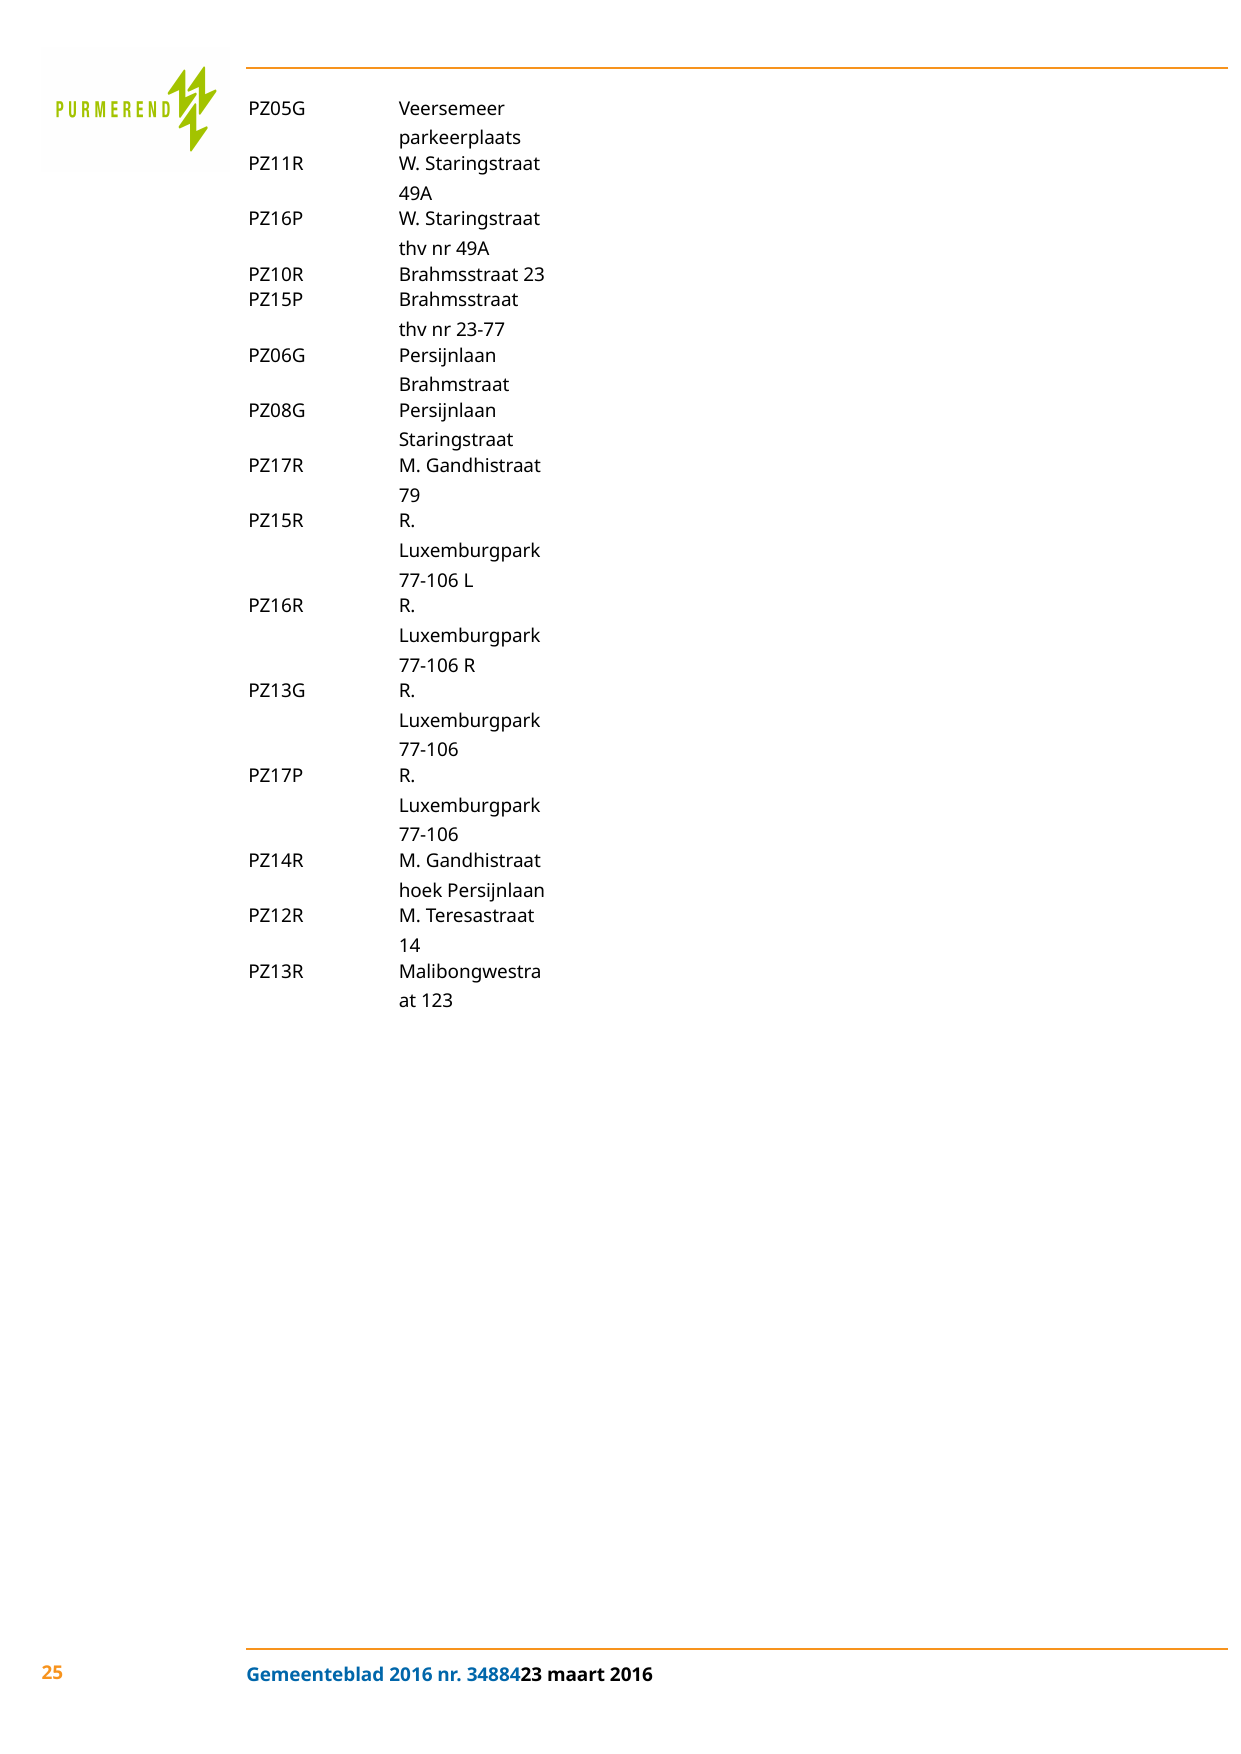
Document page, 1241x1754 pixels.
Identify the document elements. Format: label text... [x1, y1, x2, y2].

table_cell [399, 1013, 549, 1039]
table_cell [248, 1013, 398, 1039]
table_cell Brahmsstraat thv nr 23-77 [399, 286, 549, 342]
table_cell PZ05G [248, 95, 398, 150]
table_cell [549, 150, 700, 205]
table_cell Malibongwestraat 123 [399, 958, 549, 1013]
table_cell PZ16R [248, 593, 398, 677]
table_cell [1001, 1013, 1152, 1039]
table_cell [549, 397, 700, 452]
table_cell PZ15R [248, 508, 398, 593]
table_cell [850, 1013, 1001, 1039]
table_cell PZ06G [248, 342, 398, 397]
table_cell W. Staringstraat 49A [399, 150, 549, 205]
table_cell R. Luxemburgpark 77-106 L [399, 508, 549, 593]
table_cell [549, 286, 700, 342]
table_cell R. Luxemburgpark 77-106 R [399, 593, 549, 677]
table_cell PZ12R [248, 903, 398, 958]
table_cell PZ16P [248, 205, 398, 261]
table_cell R. Luxemburgpark 77-106 [399, 678, 549, 762]
table_cell [549, 593, 700, 677]
table_cell [549, 453, 700, 508]
table_cell R. Luxemburgpark 77-106 [399, 763, 549, 847]
table_cell PZ11R [248, 150, 398, 205]
table_cell [549, 903, 700, 958]
table_cell W. Staringstraat thv nr 49A [399, 205, 549, 261]
table_cell PZ17R [248, 453, 398, 508]
table_cell [549, 508, 700, 593]
table_cell PZ10R [248, 261, 398, 286]
table_cell PZ14R [248, 847, 398, 903]
table_cell PZ08G [248, 397, 398, 452]
table_cell [549, 261, 700, 286]
table_cell PZ15P [248, 286, 398, 342]
table_cell [549, 205, 700, 261]
table_cell Veersemeer parkeerplaats [399, 95, 549, 150]
picture [41, 47, 231, 172]
table_cell [549, 95, 700, 150]
table_cell [549, 847, 700, 903]
table_cell [700, 1013, 850, 1039]
table_cell PZ13G [248, 678, 398, 762]
table_cell PZ13R [248, 958, 398, 1013]
table_cell [549, 763, 700, 847]
table_cell [549, 1013, 700, 1039]
table_cell [549, 958, 700, 1013]
table_cell M. Gandhistraat hoek Persijnlaan [399, 847, 549, 903]
table_cell M. Teresastraat 14 [399, 903, 549, 958]
table_cell M. Gandhistraat 79 [399, 453, 549, 508]
table_cell [549, 678, 700, 762]
table_cell Brahmsstraat 23 [399, 261, 549, 286]
table_cell Persijnlaan Staringstraat [399, 397, 549, 452]
table_cell PZ17P [248, 763, 398, 847]
table_cell [549, 342, 700, 397]
table_cell Persijnlaan Brahmstraat [399, 342, 549, 397]
